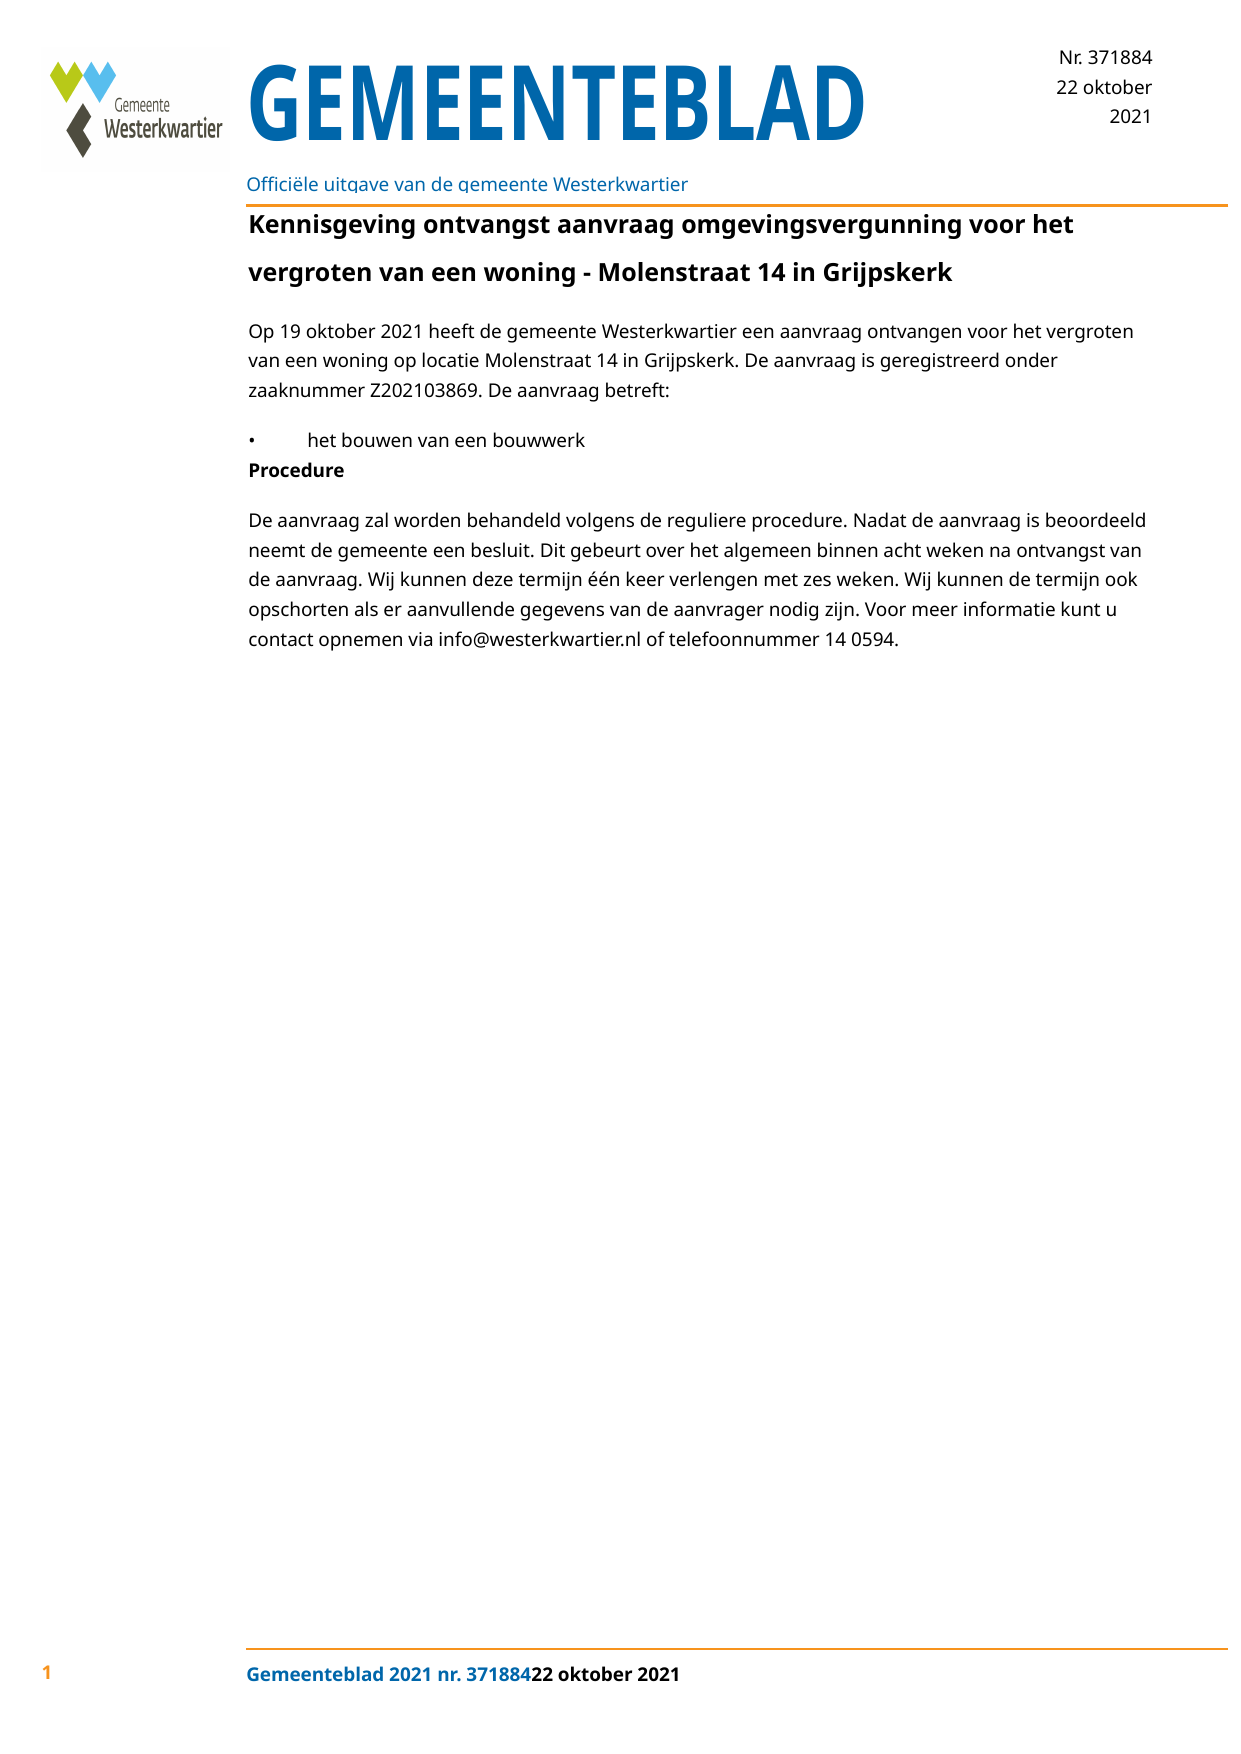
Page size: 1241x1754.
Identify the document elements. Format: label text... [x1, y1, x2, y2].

text Op 19 oktober 2021 heeft de gemeente Westerkwartier een aanvraag ontvangen voor het vergroten van een woning op locatie Molenstraat 14 in Grijpskerk. De aanvraag is geregistreerd onder zaaknummer Z202103869. De aanvraag betreft: [248, 318, 1152, 403]
text Procedure [248, 457, 1152, 483]
picture [41, 47, 231, 172]
list het bouwen van een bouwwerk [248, 427, 1152, 453]
text Kennisgeving ontvangst aanvraag omgevingsvergunning voor het vergroten van een woning - Molenstraat 14 in Grijpskerk [248, 207, 1152, 288]
text De aanvraag zal worden behandeld volgens de reguliere procedure. Nadat de aanvraag is beoordeeld neemt de gemeente een besluit. Dit gebeurt over het algemeen binnen acht weken na ontvangst van de aanvraag. Wij kunnen deze termijn één keer verlengen met zes weken. Wij kunnen de termijn ook opschorten als er aanvullende gegevens van de aanvrager nodig zijn. Voor meer informatie kunt u contact opnemen via info@westerkwartier.nl of telefoonnummer 14 0594. [248, 507, 1152, 652]
